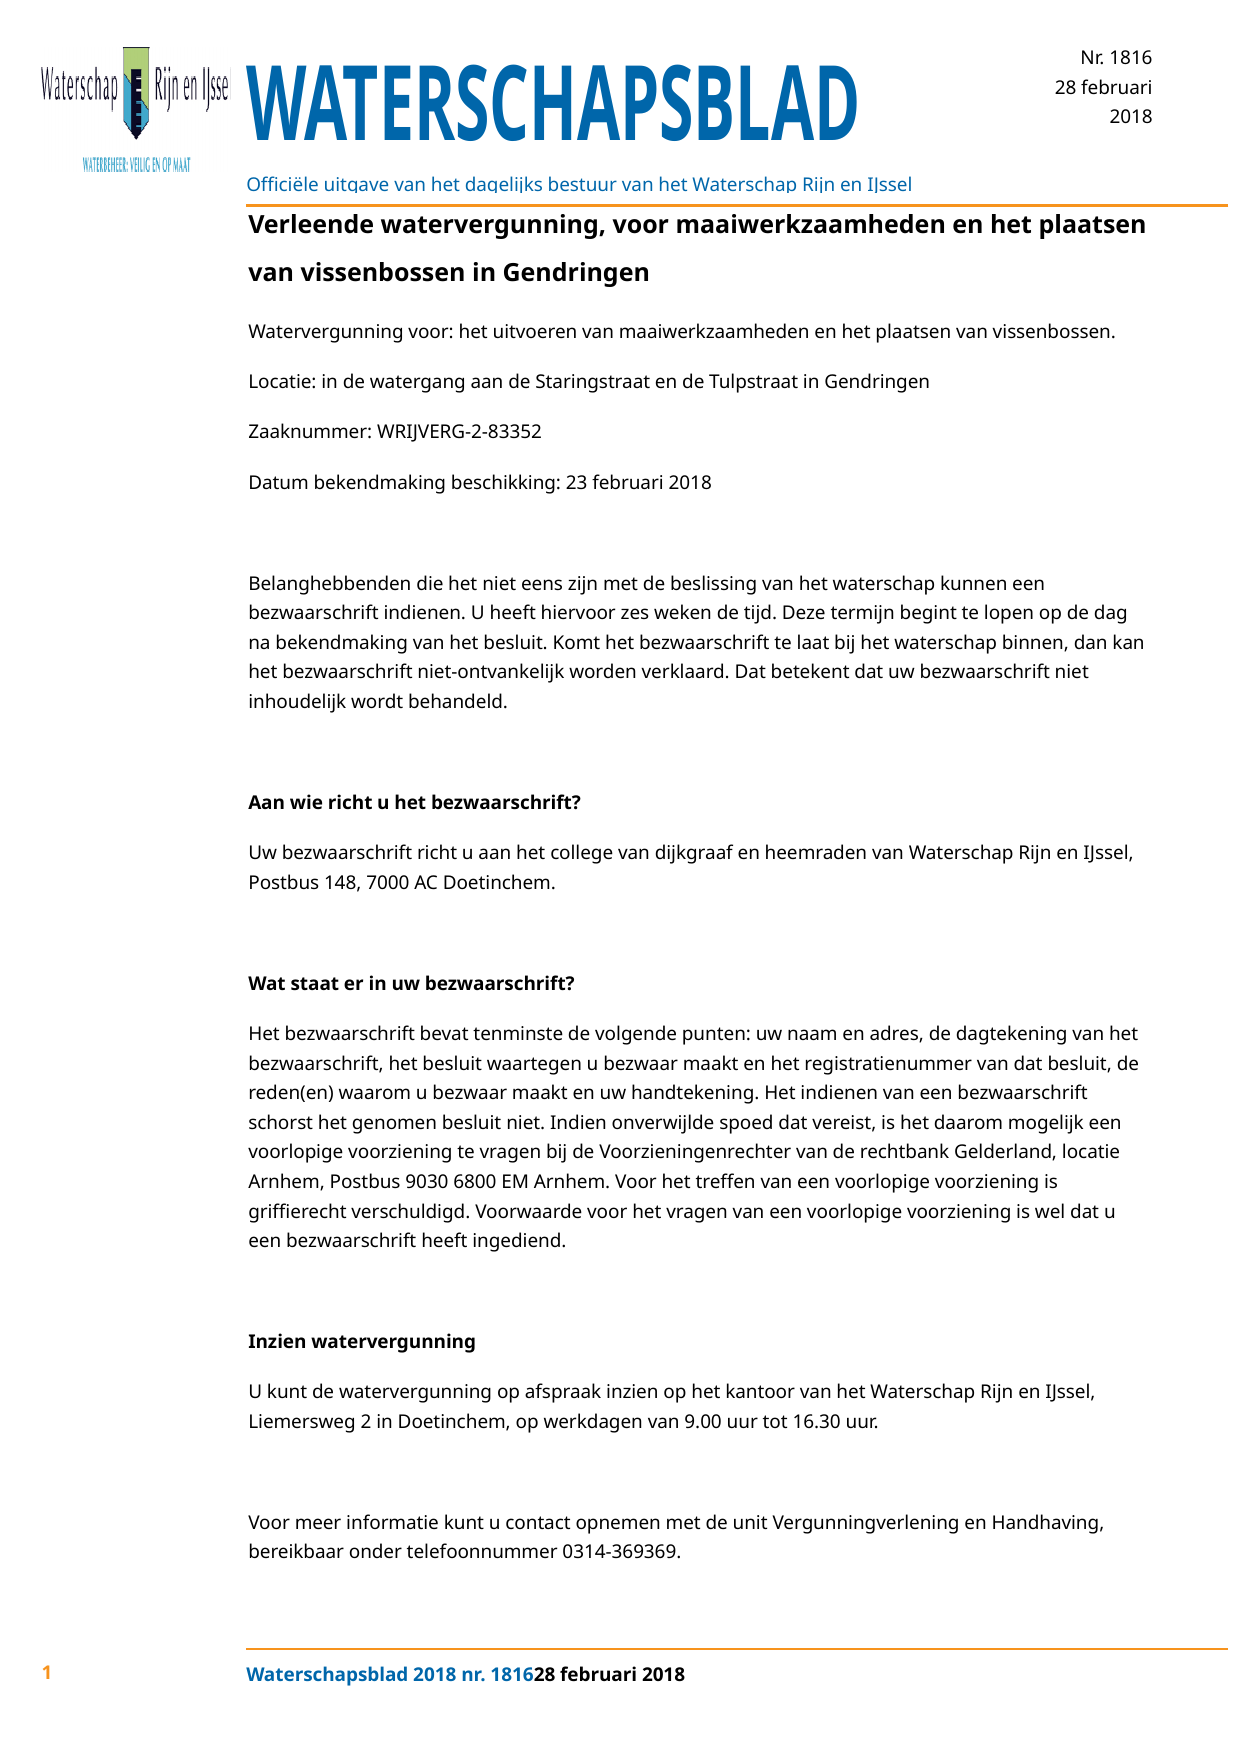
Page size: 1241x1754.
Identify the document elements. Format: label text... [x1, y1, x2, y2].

text Voor meer informatie kunt u contact opnemen met de unit Vergunningverlening en Handhaving, bereikbaar onder telefoonnummer 0314-369369. [248, 1509, 1152, 1564]
text Datum bekendmaking beschikking: 23 februari 2018 [248, 469, 1152, 495]
text Zaaknummer: WRIJVERG-2-83352 [248, 419, 1152, 444]
text Belanghebbenden die het niet eens zijn met de beslissing van het waterschap kunnen een bezwaarschrift indienen. U heeft hiervoor zes weken de tijd. Deze termijn begint te lopen op de dag na bekendmaking van het besluit. Komt het bezwaarschrift te laat bij het waterschap binnen, dan kan het bezwaarschrift niet-ontvankelijk worden verklaard. Dat betekent dat uw bezwaarschrift niet inhoudelijk wordt behandeld. [248, 570, 1152, 714]
text Locatie: in de watergang aan de Staringstraat en de Tulpstraat in Gendringen [248, 368, 1152, 394]
text Aan wie richt u het bezwaarschrift? [248, 789, 1152, 815]
text Inzien watervergunning [248, 1328, 1152, 1354]
text U kunt de watervergunning op afspraak inzien op het kantoor van het Waterschap Rijn en IJssel, Liemersweg 2 in Doetinchem, op werkdagen van 9.00 uur tot 16.30 uur. [248, 1379, 1152, 1434]
text Watervergunning voor: het uitvoeren van maaiwerkzaamheden en het plaatsen van vissenbossen. [248, 318, 1152, 344]
text Verleende watervergunning, voor maaiwerkzaamheden en het plaatsen van vissenbossen in Gendringen [248, 207, 1152, 288]
text Het bezwaarschrift bevat tenminste de volgende punten: uw naam en adres, de dagtekening van het bezwaarschrift, het besluit waartegen u bezwaar maakt en het registratienummer van dat besluit, de reden(en) waarom u bezwaar maakt en uw handtekening. Het indienen van een bezwaarschrift schorst het genomen besluit niet. Indien onverwijlde spoed dat vereist, is het daarom mogelijk een voorlopige voorziening te vragen bij de Voorzieningenrechter van de rechtbank Gelderland, locatie Arnhem, Postbus 9030 6800 EM Arnhem. Voor het treffen van een voorlopige voorziening is griffierecht verschuldigd. Voorwaarde voor het vragen van een voorlopige voorziening is wel dat u een bezwaarschrift heeft ingediend. [248, 1020, 1152, 1253]
picture [41, 47, 231, 172]
text Wat staat er in uw bezwaarschrift? [248, 970, 1152, 996]
text Uw bezwaarschrift richt u aan het college van dijkgraaf en heemraden van Waterschap Rijn en IJssel, Postbus 148, 7000 AC Doetinchem. [248, 839, 1152, 895]
